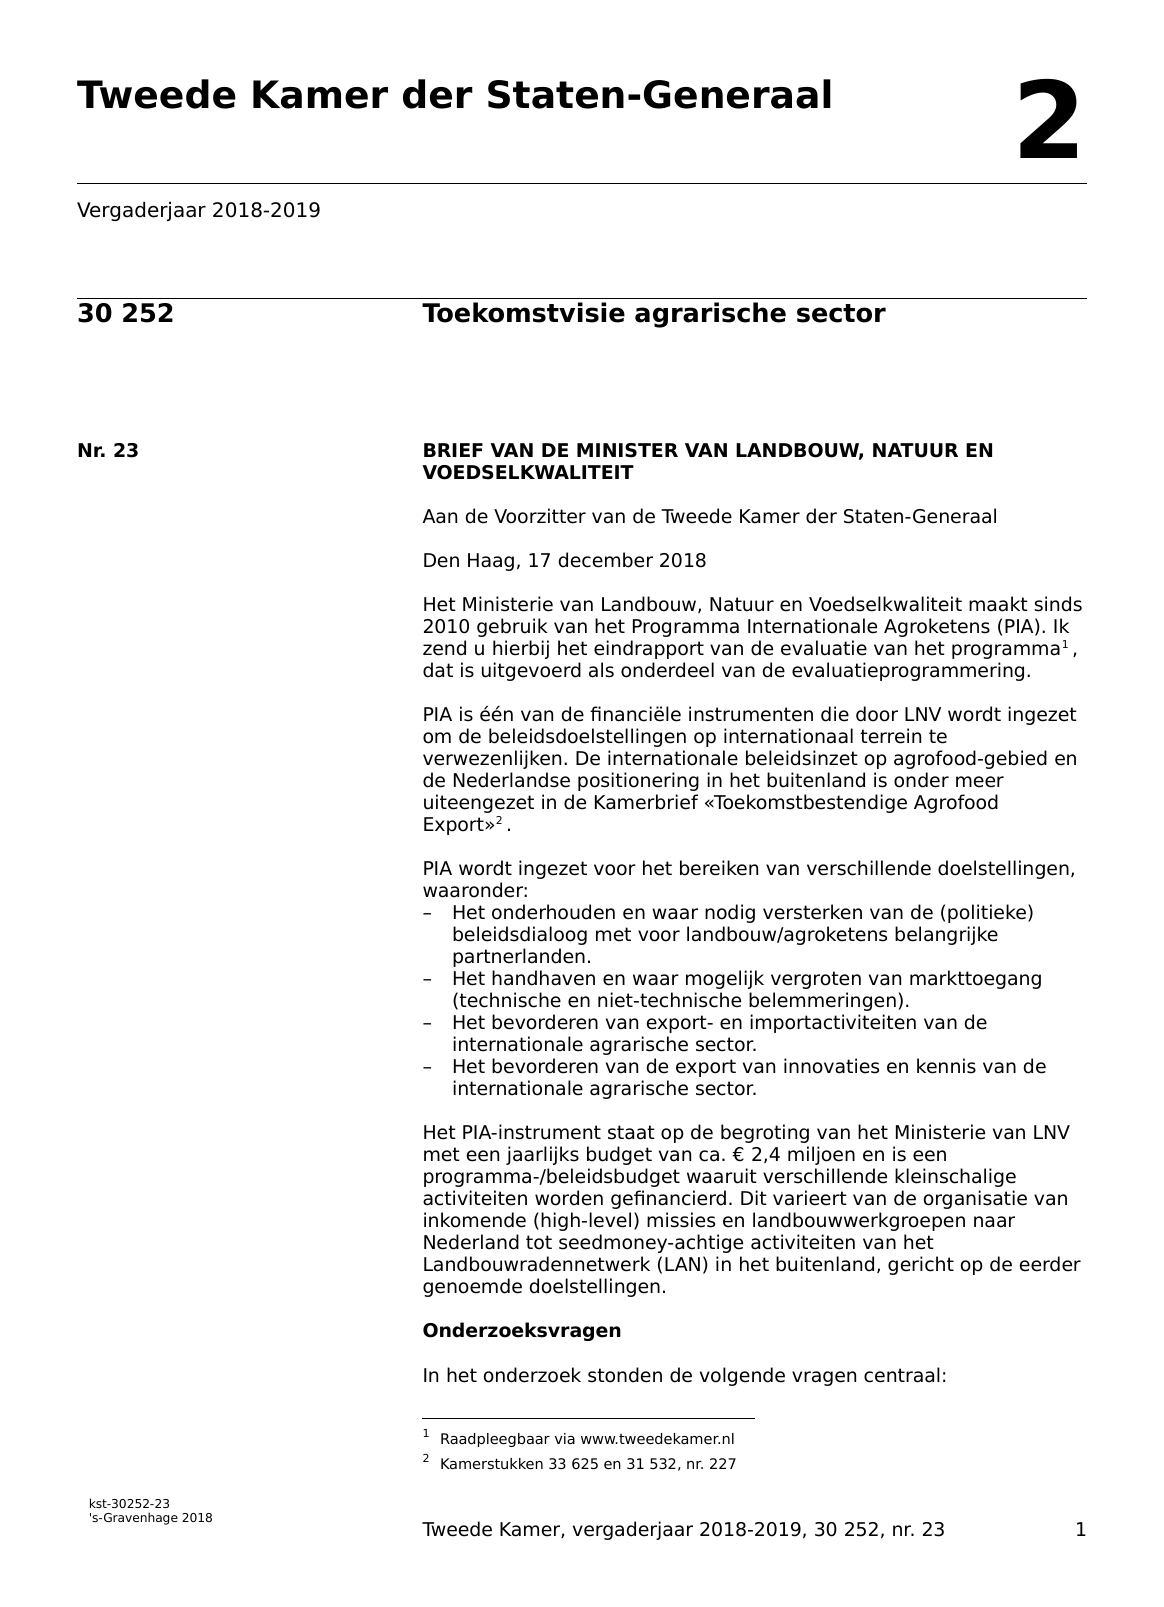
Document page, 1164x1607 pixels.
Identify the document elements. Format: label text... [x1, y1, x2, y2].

text – Het bevorderen van de export van innovaties en kennis van de internationale agrarische sector. [422, 1056, 1087, 1100]
text 's-Gravenhage 2018 [88, 1511, 323, 1525]
text Het PIA-instrument staat op de begroting van het Ministerie van LNV met een jaarlijks budget van ca. € 2,4 miljoen en is een programma-/beleidsbudget waaruit verschillende kleinschalige activiteiten worden gefinancierd. Dit varieert van de organisatie van inkomende (high-level) missies en landbouwwerkgroepen naar Nederland tot seedmoney-achtige activiteiten van het Landbouwradennetwerk (LAN) in het buitenland, gericht op de eerder genoemde doelstellingen. [422, 1122, 1087, 1298]
text PIA wordt ingezet voor het bereiken van verschillende doelstellingen, waaronder: [422, 858, 1087, 902]
text Het Ministerie van Landbouw, Natuur en Voedselkwaliteit maakt sinds 2010 gebruik van het Programma Internationale Agroketens (PIA). Ik zend u hierbij het eindrapport van de evaluatie van het programma, dat is uitgevoerd als onderdeel van de evaluatieprogrammering. [422, 594, 1087, 682]
subtitle Nr. 23 BRIEF VAN DE MINISTER VAN LANDBOUW, NATUUR EN VOEDSELKWALITEIT [77, 440, 1087, 484]
subtitle Onderzoeksvragen [422, 1320, 1087, 1342]
text Aan de Voorzitter van de Tweede Kamer der Staten-Generaal [422, 506, 1087, 528]
text kst-30252-23 [88, 1497, 323, 1511]
text Raadpleegbaar via www.tweedekamer.nl [422, 1427, 1087, 1449]
table_header 2 [886, 59, 1087, 183]
subtitle 30 252 Toekomstvisie agrarische sector [77, 299, 1087, 329]
text – Het onderhouden en waar nodig versterken van de (politieke) beleidsdialoog met voor landbouw/agroketens belangrijke partnerlanden. [422, 902, 1087, 968]
text – Het bevorderen van export- en importactiviteiten van de internationale agrarische sector. [422, 1012, 1087, 1056]
text – Het handhaven en waar mogelijk vergroten van markttoegang (technische en niet-technische belemmeringen). [422, 968, 1087, 1012]
table_header Tweede Kamer der Staten-Generaal [77, 59, 886, 183]
text Kamerstukken 33 625 en 31 532, nr. 227 [422, 1452, 1087, 1474]
text PIA is één van de financiële instrumenten die door LNV wordt ingezet om de beleidsdoelstellingen op internationaal terrein te verwezenlijken. De internationale beleidsinzet op agrofood-gebied en de Nederlandse positionering in het buitenland is onder meer uiteengezet in de Kamerbrief «Toekomstbestendige Agrofood Export». [422, 704, 1087, 836]
table_cell Vergaderjaar 2018-2019 [77, 184, 1087, 298]
text Den Haag, 17 december 2018 [422, 550, 1087, 572]
text In het onderzoek stonden de volgende vragen centraal: [422, 1364, 1087, 1386]
